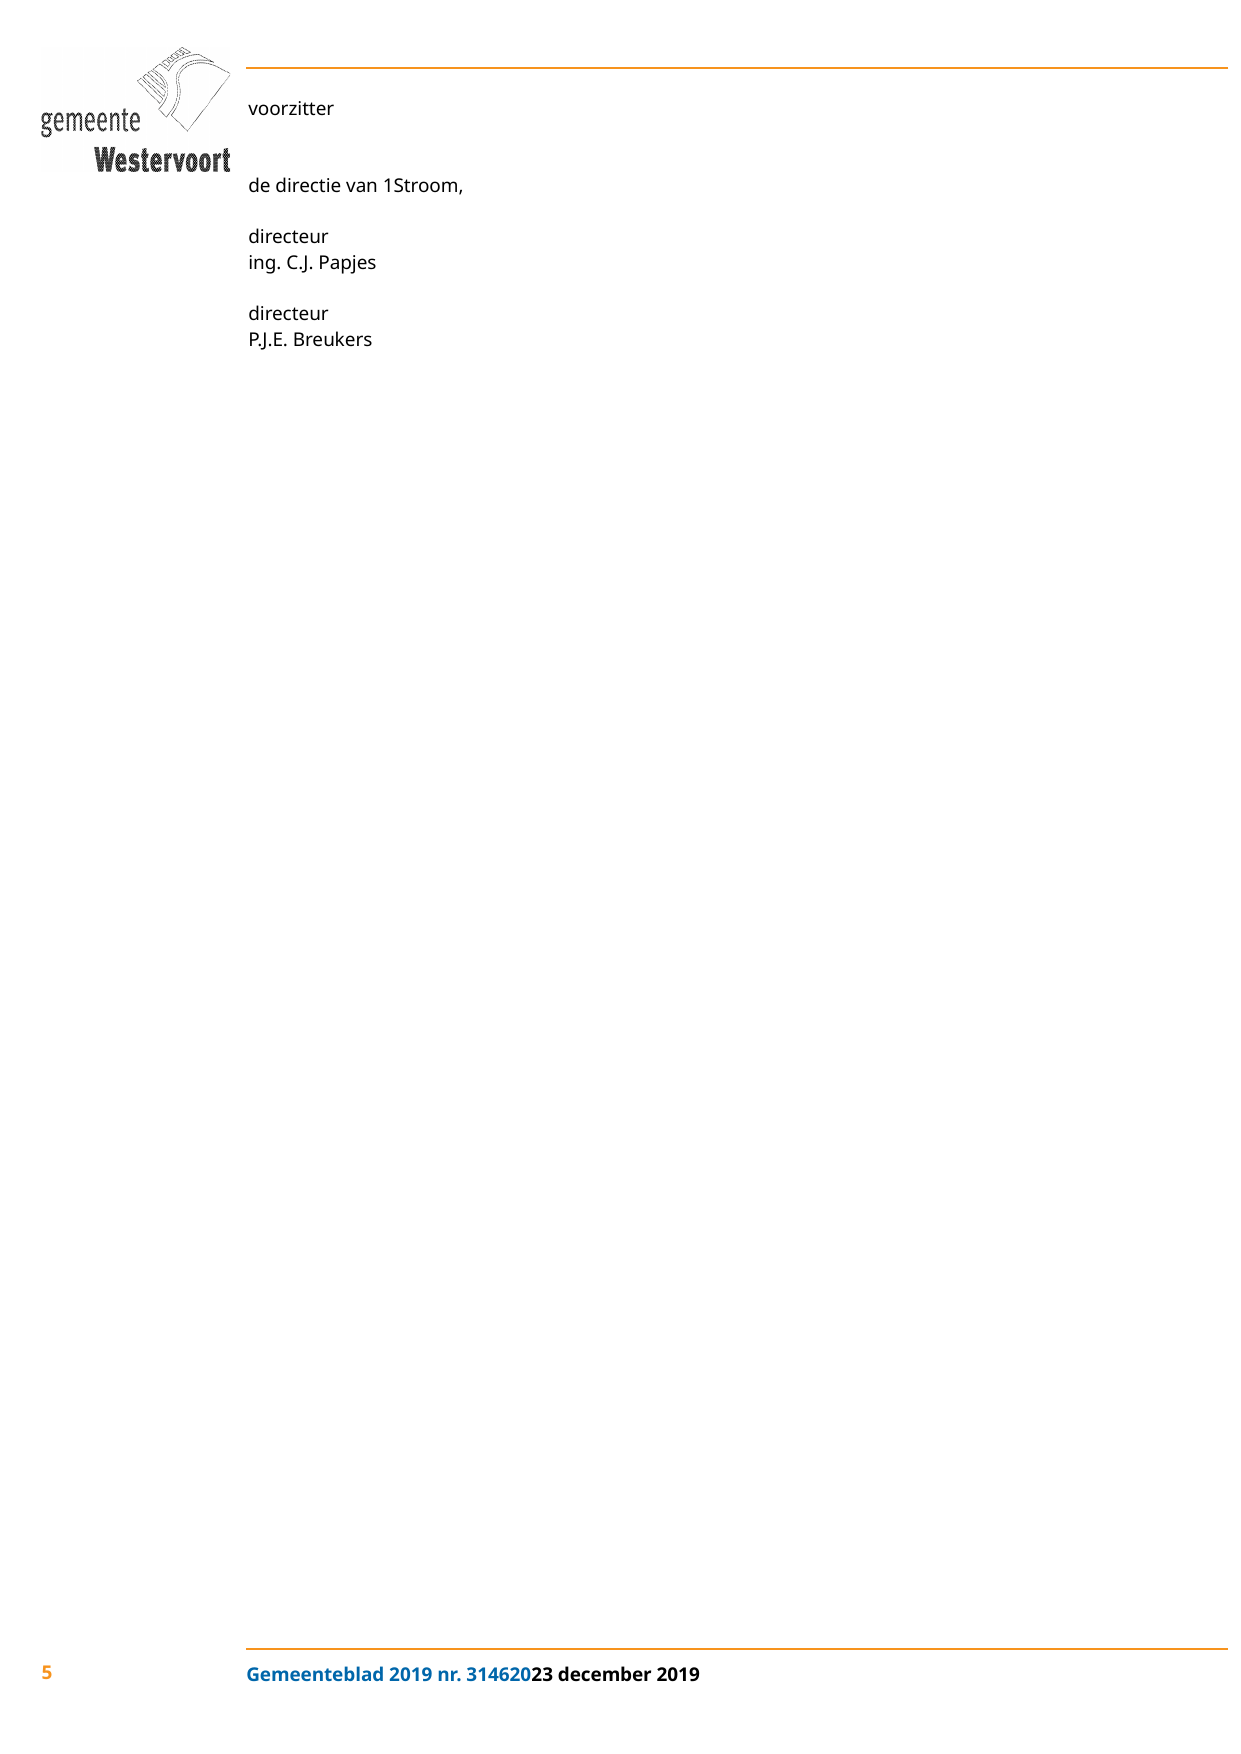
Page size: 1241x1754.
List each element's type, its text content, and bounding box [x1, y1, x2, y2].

text P.J.E. Breukers [248, 326, 1152, 352]
text ing. C.J. Papjes [248, 249, 1152, 275]
text de directie van 1Stroom, [248, 172, 1152, 198]
picture [41, 47, 231, 172]
text directeur [248, 223, 1152, 249]
text voorzitter [248, 95, 1152, 121]
text directeur [248, 301, 1152, 326]
